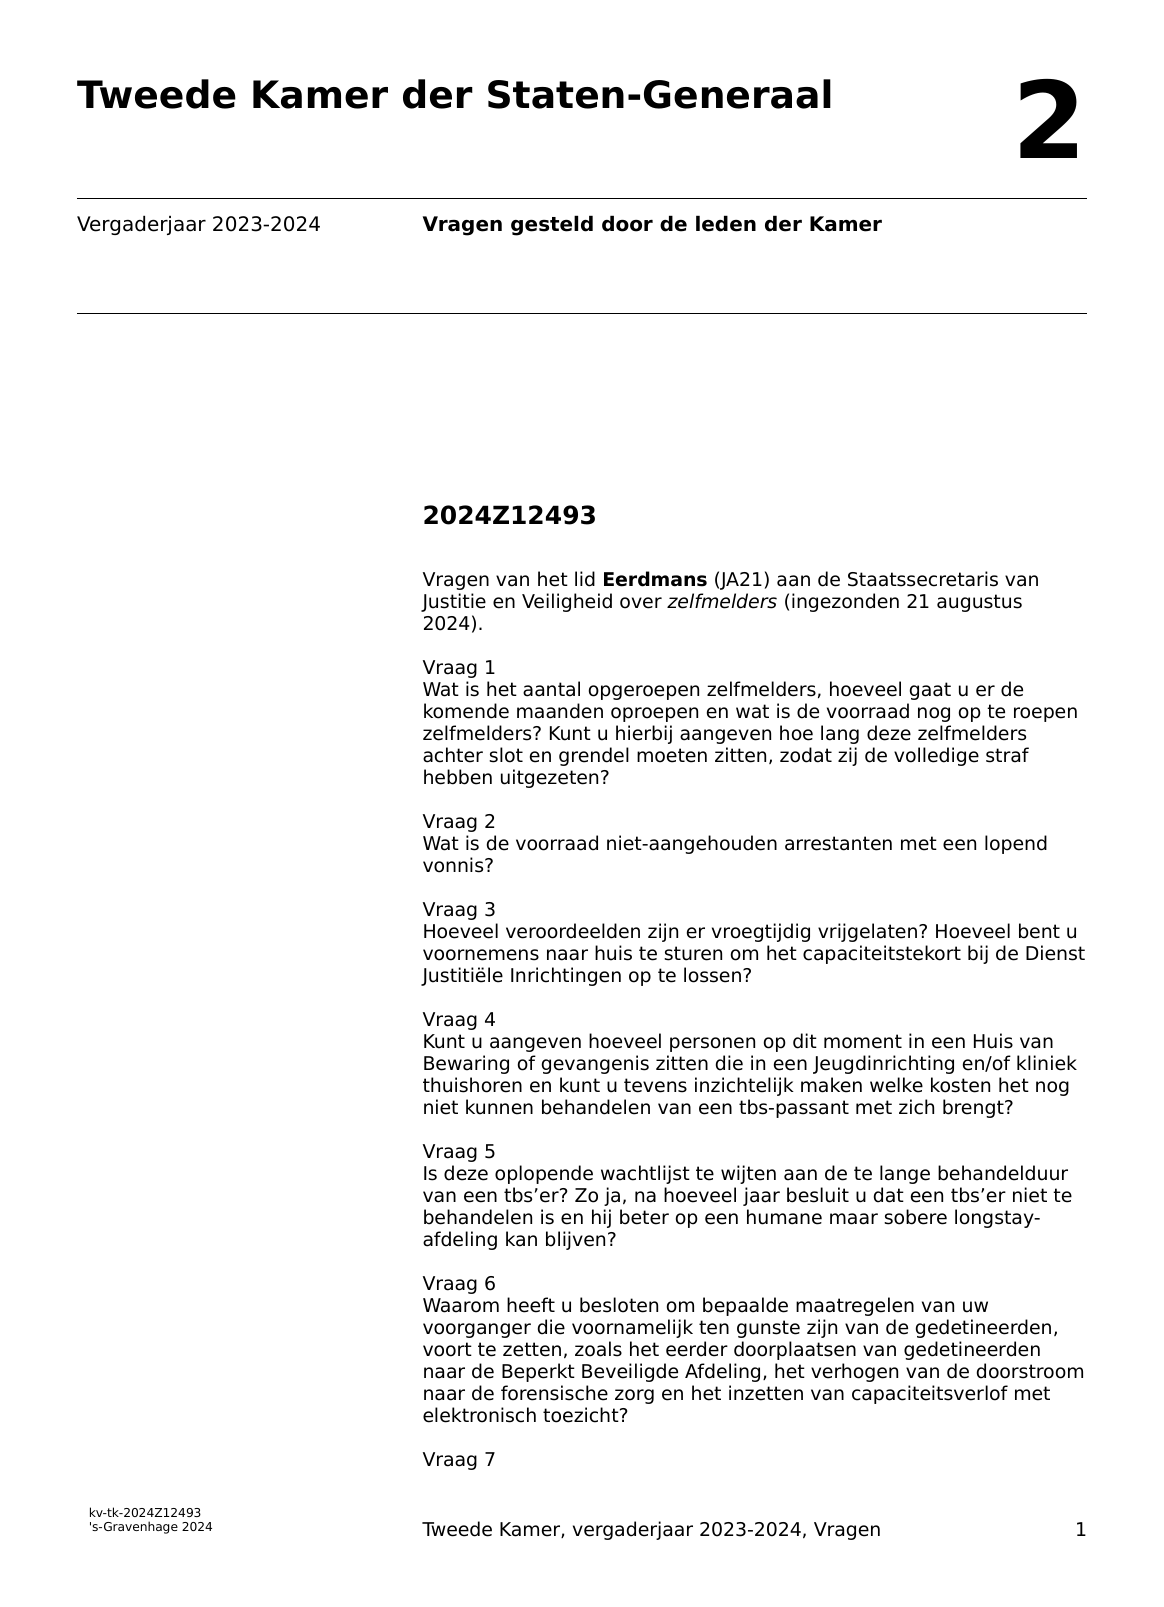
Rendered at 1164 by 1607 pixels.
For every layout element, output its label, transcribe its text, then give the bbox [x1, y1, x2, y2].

text Vraag 4 [422, 1009, 1087, 1031]
table_header 2 [886, 59, 1087, 198]
text Is deze oplopende wachtlijst te wijten aan de te lange behandelduur van een tbs’er? Zo ja, na hoeveel jaar besluit u dat een tbs’er niet te behandelen is en hij beter op een humane maar sobere longstay-afdeling kan blijven? [422, 1163, 1087, 1251]
text 2024Z12493 [422, 501, 1087, 531]
text Vraag 6 [422, 1273, 1087, 1295]
text Vraag 2 [422, 811, 1087, 833]
text Wat is het aantal opgeroepen zelfmelders, hoeveel gaat u er de komende maanden oproepen en wat is de voorraad nog op te roepen zelfmelders? Kunt u hierbij aangeven hoe lang deze zelfmelders achter slot en grendel moeten zitten, zodat zij de volledige straf hebben uitgezeten? [422, 679, 1087, 789]
text Vraag 1 [422, 657, 1087, 679]
text Kunt u aangeven hoeveel personen op dit moment in een Huis van Bewaring of gevangenis zitten die in een Jeugdinrichting en/of kliniek thuishoren en kunt u tevens inzichtelijk maken welke kosten het nog niet kunnen behandelen van een tbs-passant met zich brengt? [422, 1031, 1087, 1119]
text Vraag 7 [422, 1449, 1087, 1471]
text Wat is de voorraad niet-aangehouden arrestanten met een lopend vonnis? [422, 833, 1087, 877]
text kv-tk-2024Z12493 [88, 1506, 323, 1520]
table_cell Vergaderjaar 2023-2024 [77, 199, 422, 313]
text Waarom heeft u besloten om bepaalde maatregelen van uw voorganger die voornamelijk ten gunste zijn van de gedetineerden, voort te zetten, zoals het eerder doorplaatsen van gedetineerden naar de Beperkt Beveiligde Afdeling, het verhogen van de doorstroom naar de forensische zorg en het inzetten van capaciteitsverlof met elektronisch toezicht? [422, 1295, 1087, 1427]
table_header Tweede Kamer der Staten-Generaal [77, 59, 886, 198]
text Vraag 3 [422, 899, 1087, 921]
text 's-Gravenhage 2024 [88, 1520, 323, 1534]
text Vragen van het lid Eerdmans (JA21) aan de Staatssecretaris van Justitie en Veiligheid over zelfmelders (ingezonden 21 augustus 2024). [422, 569, 1087, 635]
text Hoeveel veroordeelden zijn er vroegtijdig vrijgelaten? Hoeveel bent u voornemens naar huis te sturen om het capaciteitstekort bij de Dienst Justitiële Inrichtingen op te lossen? [422, 921, 1087, 987]
text Vraag 5 [422, 1141, 1087, 1163]
table_cell Vragen gesteld door de leden der Kamer [422, 199, 1087, 313]
